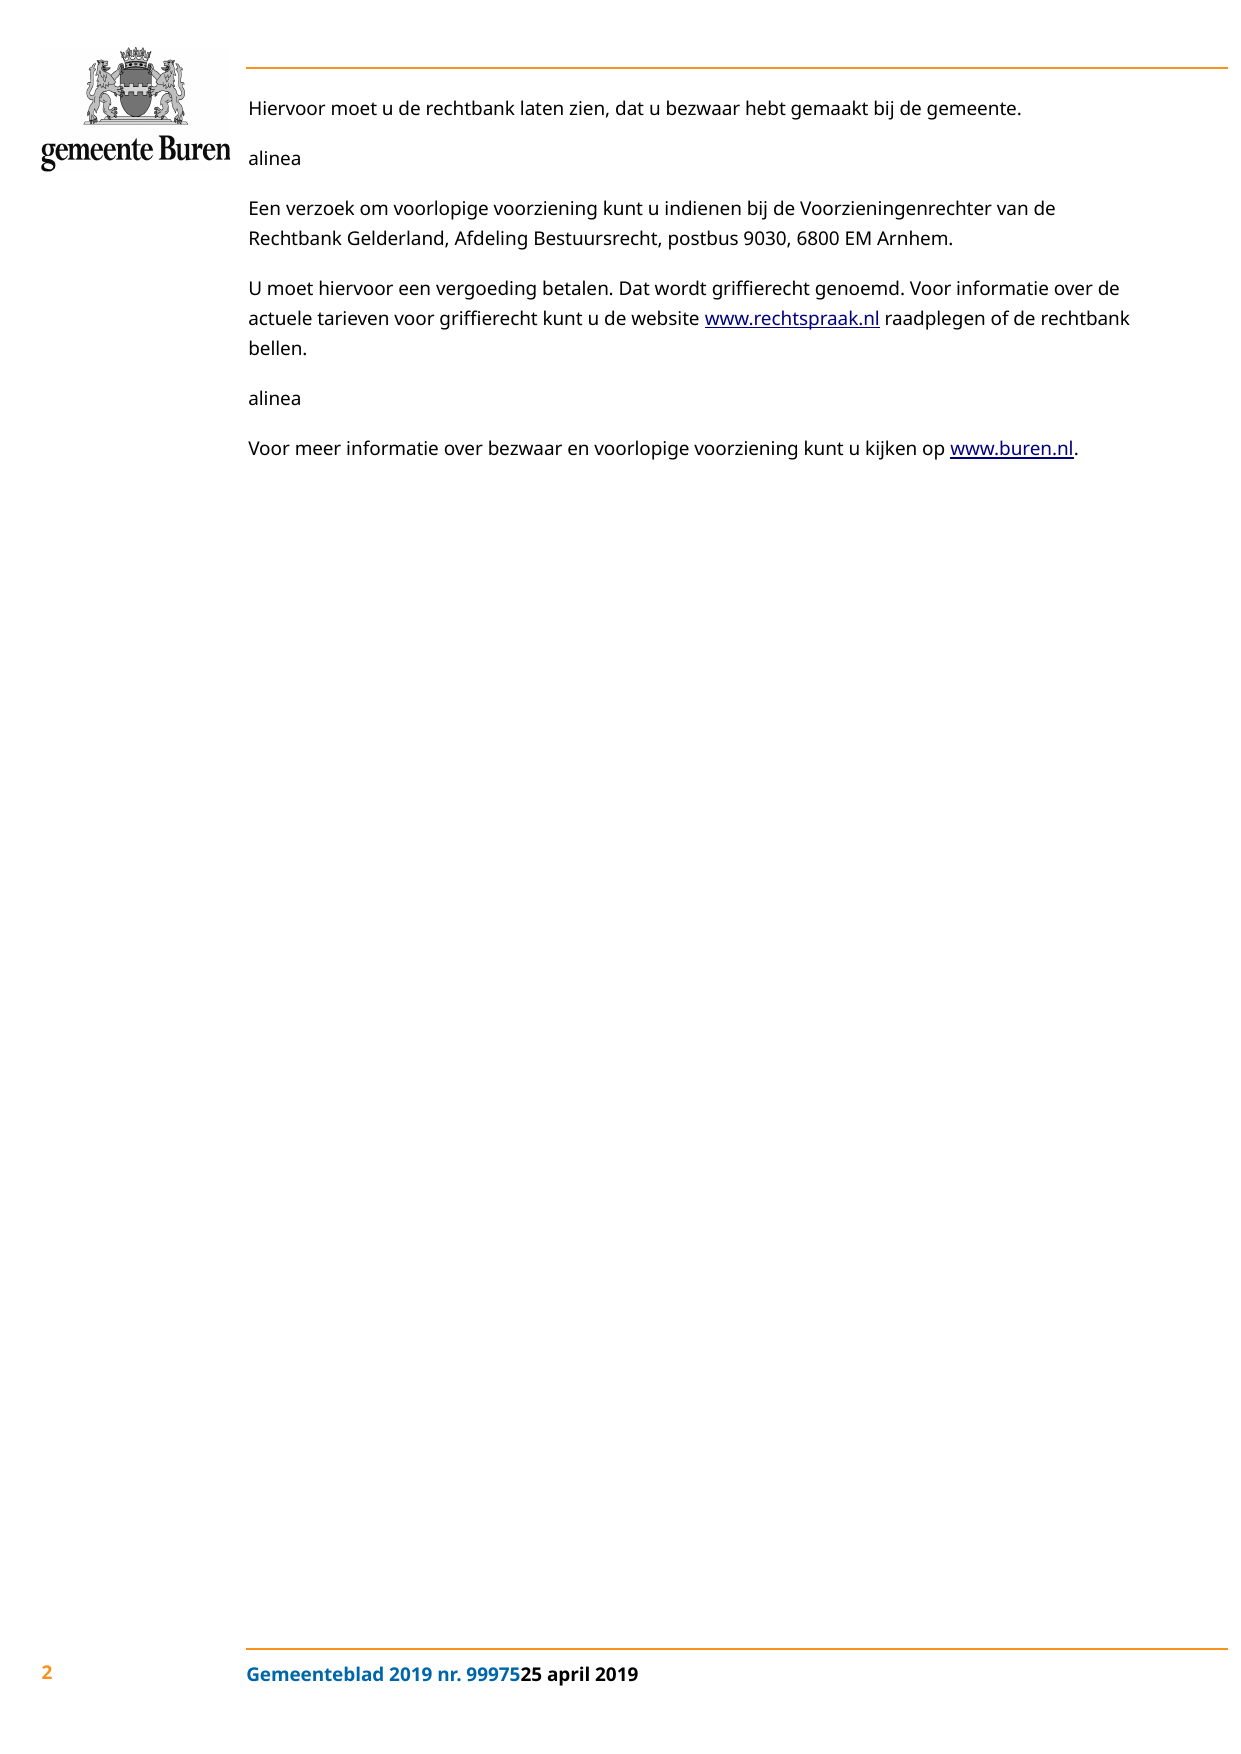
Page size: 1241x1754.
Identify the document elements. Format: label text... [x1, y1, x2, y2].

text alinea­ [248, 385, 1152, 411]
text Hiervoor moet u de rechtbank laten zien, dat u bezwaar hebt gemaakt bij de gemeente. [248, 95, 1152, 121]
text Voor meer informatie over bezwaar en voorlopige voorziening kunt u kijken op www.buren.nl. [248, 436, 1152, 461]
picture [41, 47, 231, 172]
text U moet hiervoor een vergoeding betalen. Dat wordt griffierecht genoemd. Voor informatie over de actuele tarieven voor griffierecht kunt u de website www.rechtspraak.nl raadplegen of de rechtbank bellen. [248, 276, 1152, 361]
text Een verzoek om voorlopige voorziening kunt u indienen bij de Voorzieningenrechter van de Rechtbank Gelderland, Afdeling Bestuursrecht, postbus 9030, 6800 EM Arnhem. [248, 196, 1152, 251]
text alinea­ [248, 145, 1152, 171]
